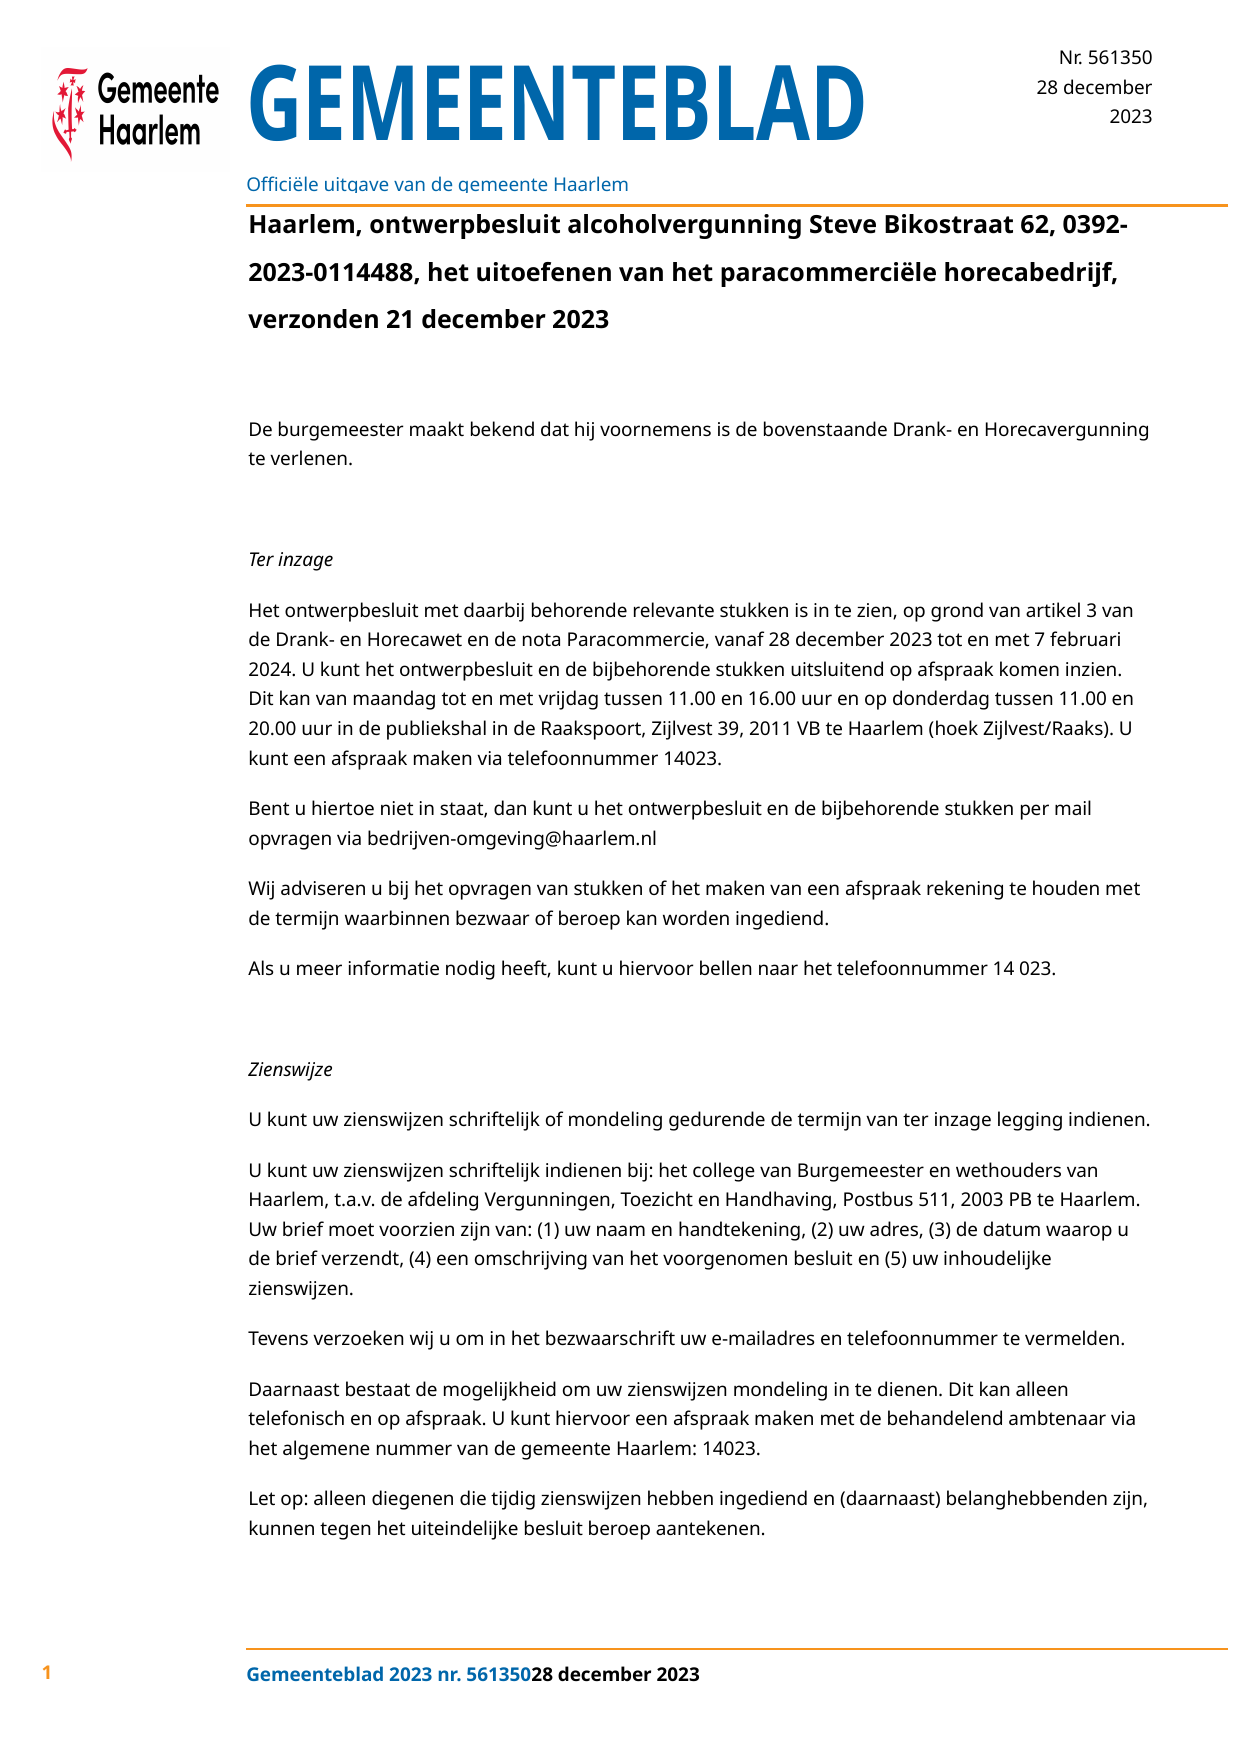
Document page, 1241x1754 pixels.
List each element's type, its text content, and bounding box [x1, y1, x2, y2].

text U kunt uw zienswijzen schriftelijk of mondeling gedurende de termijn van ter inzage legging indienen. [248, 1106, 1152, 1132]
text Tevens verzoeken wij u om in het bezwaarschrift uw e-mailadres en telefoonnummer te vermelden. [248, 1326, 1152, 1351]
text De burgemeester maakt bekend dat hij voornemens is de bovenstaande Drank- en Horecavergunning te verlenen. [248, 416, 1152, 471]
text U kunt uw zienswijzen schriftelijk indienen bij: het college van Burgemeester en wethouders van Haarlem, t.a.v. de afdeling Vergunningen, Toezicht en Handhaving, Postbus 511, 2003 PB te Haarlem. Uw brief moet voorzien zijn van: (1) uw naam en handtekening, (2) uw adres, (3) de datum waarop u de brief verzendt, (4) een omschrijving van het voorgenomen besluit en (5) uw inhoudelijke zienswijzen. [248, 1157, 1152, 1301]
picture [41, 47, 231, 172]
text Wij adviseren u bij het opvragen van stukken of het maken van een afspraak rekening te houden met de termijn waarbinnen bezwaar of beroep kan worden ingediend. [248, 875, 1152, 930]
text Als u meer informatie nodig heeft, kunt u hiervoor bellen naar het telefoonnummer 14 023. [248, 955, 1152, 981]
text Daarnaast bestaat de mogelijkheid om uw zienswijzen mondeling in te dienen. Dit kan alleen telefonisch en op afspraak. U kunt hiervoor een afspraak maken met de behandelend ambtenaar via het algemene nummer van de gemeente Haarlem: 14023. [248, 1376, 1152, 1461]
text Bent u hiertoe niet in staat, dan kunt u het ontwerpbesluit en de bijbehorende stukken per mail opvragen via bedrijven-omgeving@haarlem.nl [248, 795, 1152, 850]
text Zienswijze [248, 1056, 1152, 1082]
text Haarlem, ontwerpbesluit alcoholvergunning Steve Bikostraat 62, 0392-2023-0114488, het uitoefenen van het paracommerciële horecabedrijf, verzonden 21 december 2023 [248, 207, 1152, 336]
text Ter inzage [248, 546, 1152, 572]
text Let op: alleen diegenen die tijdig zienswijzen hebben ingediend en (daarnaast) belanghebbenden zijn, kunnen tegen het uiteindelijke besluit beroep aantekenen. [248, 1486, 1152, 1541]
text Het ontwerpbesluit met daarbij behorende relevante stukken is in te zien, op grond van artikel 3 van de Drank- en Horecawet en de nota Paracommercie, vanaf 28 december 2023 tot en met 7 februari 2024. U kunt het ontwerpbesluit en de bijbehorende stukken uitsluitend op afspraak komen inzien. Dit kan van maandag tot en met vrijdag tussen 11.00 en 16.00 uur en op donderdag tussen 11.00 en 20.00 uur in de publiekshal in de Raakspoort, Zijlvest 39, 2011 VB te Haarlem (hoek Zijlvest/Raaks). U kunt een afspraak maken via telefoonnummer 14023. [248, 597, 1152, 770]
